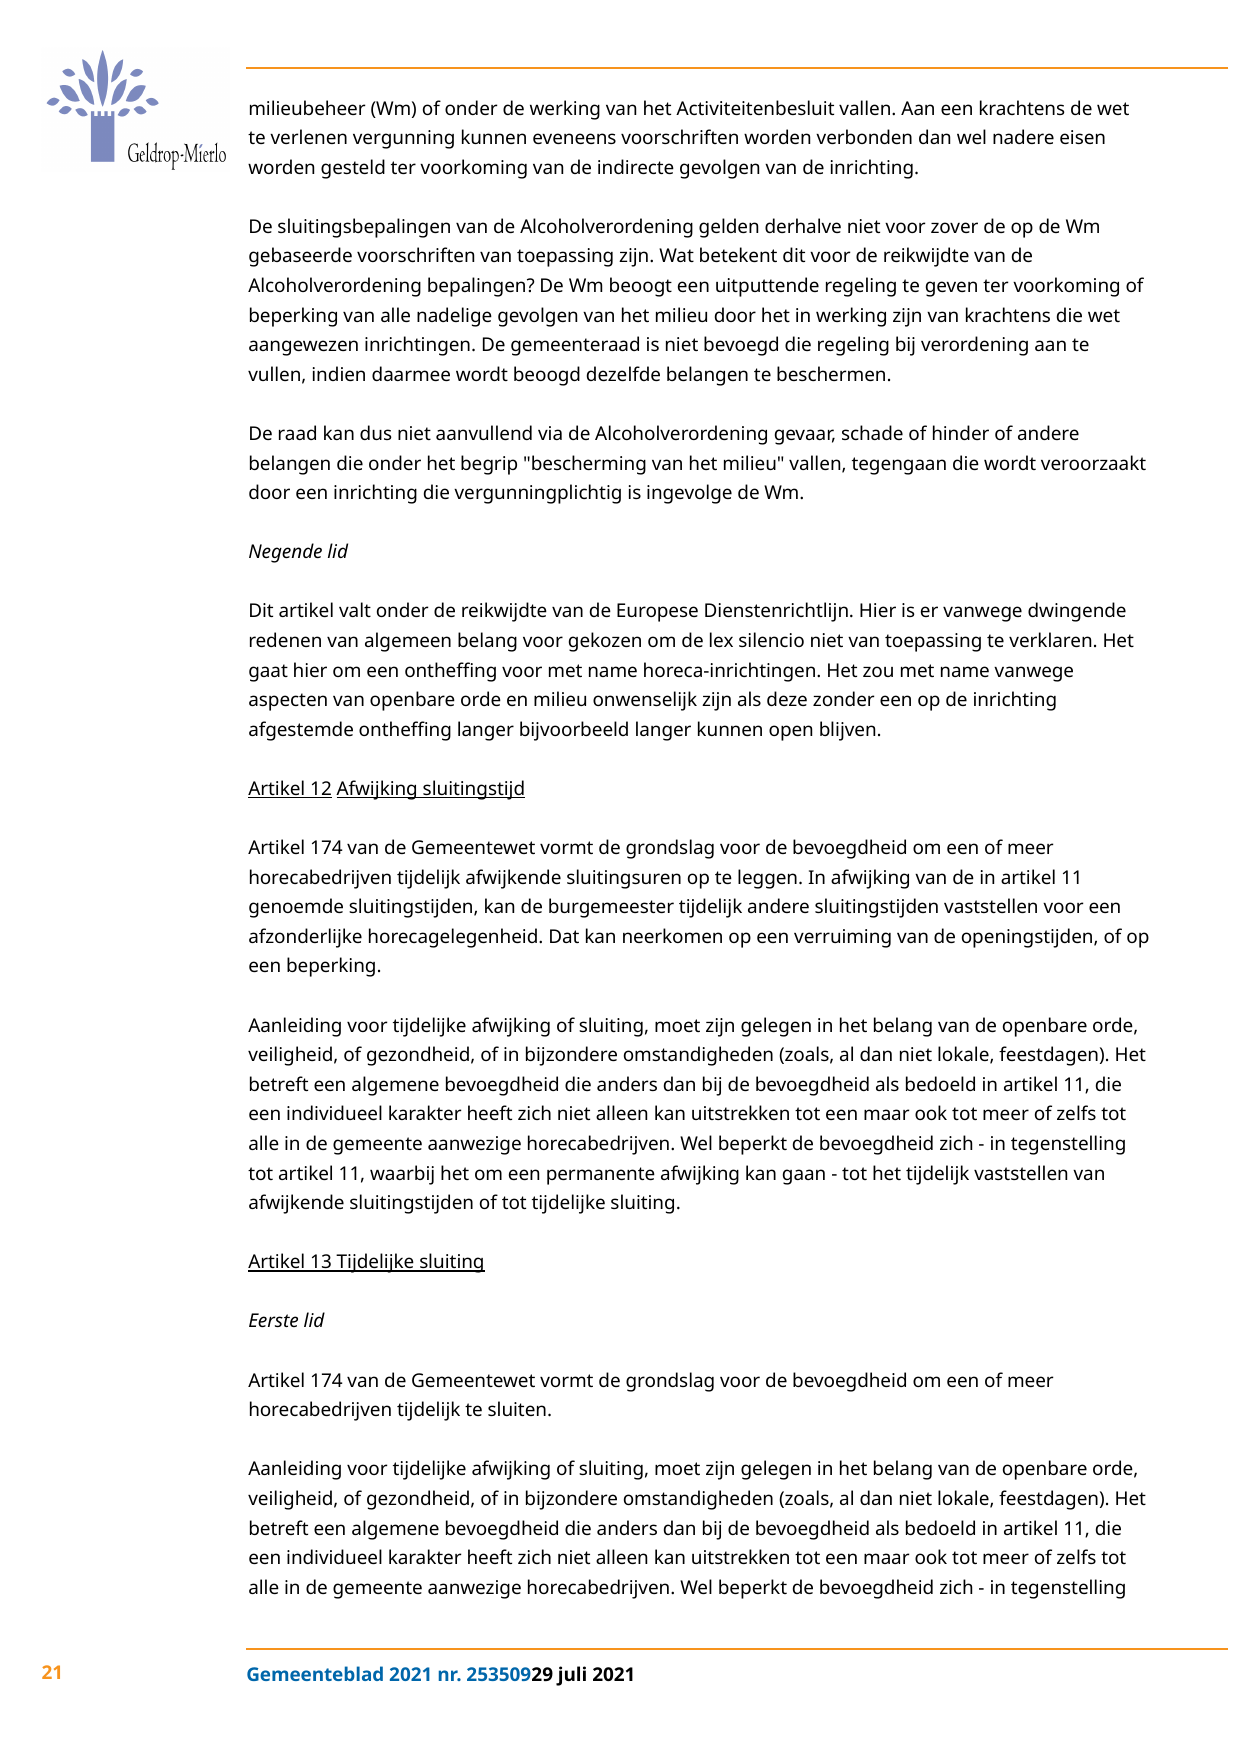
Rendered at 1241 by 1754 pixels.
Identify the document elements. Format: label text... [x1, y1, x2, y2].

text Negende lid [248, 538, 1152, 564]
text Artikel 13 Tijdelijke sluiting [248, 1248, 1152, 1274]
text Artikel 174 van de Gemeentewet vormt de grondslag voor de bevoegdheid om een of meer horecabedrijven tijdelijk te sluiten. [248, 1367, 1152, 1422]
text Artikel 12 Afwijking sluitingstijd [248, 775, 1152, 801]
text De raad kan dus niet aanvullend via de Alcoholverordening gevaar, schade of hinder of andere belangen die onder het begrip "bescherming van het milieu" vallen, tegengaan die wordt veroorzaakt door een inrichting die vergunningplichtig is ingevolge de Wm. [248, 420, 1152, 505]
text milieubeheer (Wm) of onder de werking van het Activiteitenbesluit vallen. Aan een krachtens de wet te verlenen vergunning kunnen eveneens voorschriften worden verbonden dan wel nadere eisen worden gesteld ter voorkoming van de indirecte gevolgen van de inrichting. [248, 95, 1152, 180]
text Aanleiding voor tijdelijke afwijking of sluiting, moet zijn gelegen in het belang van de openbare orde, veiligheid, of gezondheid, of in bijzondere omstandigheden (zoals, al dan niet lokale, feestdagen). Het betreft een algemene bevoegdheid die anders dan bij de bevoegdheid als bedoeld in artikel 11, die een individueel karakter heeft zich niet alleen kan uitstrekken tot een maar ook tot meer of zelfs tot alle in de gemeente aanwezige horecabedrijven. Wel beperkt de bevoegdheid zich - in tegenstelling tot artikel 11, waarbij het om een permanente afwijking kan gaan - tot het tijdelijk vaststellen van afwijkende sluitingstijden of tot tijdelijke sluiting. [248, 1012, 1152, 1215]
text De sluitingsbepalingen van de Alcoholverordening gelden derhalve niet voor zover de op de Wm gebaseerde voorschriften van toepassing zijn. Wat betekent dit voor de reikwijdte van de Alcoholverordening bepalingen? De Wm beoogt een uitputtende regeling te geven ter voorkoming of beperking van alle nadelige gevolgen van het milieu door het in werking zijn van krachtens die wet aangewezen inrichtingen. De gemeenteraad is niet bevoegd die regeling bij verordening aan te vullen, indien daarmee wordt beoogd dezelfde belangen te beschermen. [248, 213, 1152, 387]
picture [41, 47, 231, 172]
text Artikel 174 van de Gemeentewet vormt de grondslag voor de bevoegdheid om een of meer horecabedrijven tijdelijk afwijkende sluitingsuren op te leggen. In afwijking van de in artikel 11 genoemde sluitingstijden, kan de burgemeester tijdelijk andere sluitingstijden vaststellen voor een afzonderlijke horecagelegenheid. Dat kan neerkomen op een verruiming van de openingstijden, of op een beperking. [248, 834, 1152, 978]
text Eerste lid [248, 1308, 1152, 1333]
text Dit artikel valt onder de reikwijdte van de Europese Dienstenrichtlijn. Hier is er vanwege dwingende redenen van algemeen belang voor gekozen om de lex silencio niet van toepassing te verklaren. Het gaat hier om een ontheffing voor met name horeca-inrichtingen. Het zou met name vanwege aspecten van openbare orde en milieu onwenselijk zijn als deze zonder een op de inrichting afgestemde ontheffing langer bijvoorbeeld langer kunnen open blijven. [248, 598, 1152, 742]
text Aanleiding voor tijdelijke afwijking of sluiting, moet zijn gelegen in het belang van de openbare orde, veiligheid, of gezondheid, of in bijzondere omstandigheden (zoals, al dan niet lokale, feestdagen). Het betreft een algemene bevoegdheid die anders dan bij de bevoegdheid als bedoeld in artikel 11, die een individueel karakter heeft zich niet alleen kan uitstrekken tot een maar ook tot meer of zelfs tot alle in de gemeente aanwezige horecabedrijven. Wel beperkt de bevoegdheid zich - in tegenstelling [248, 1456, 1152, 1600]
